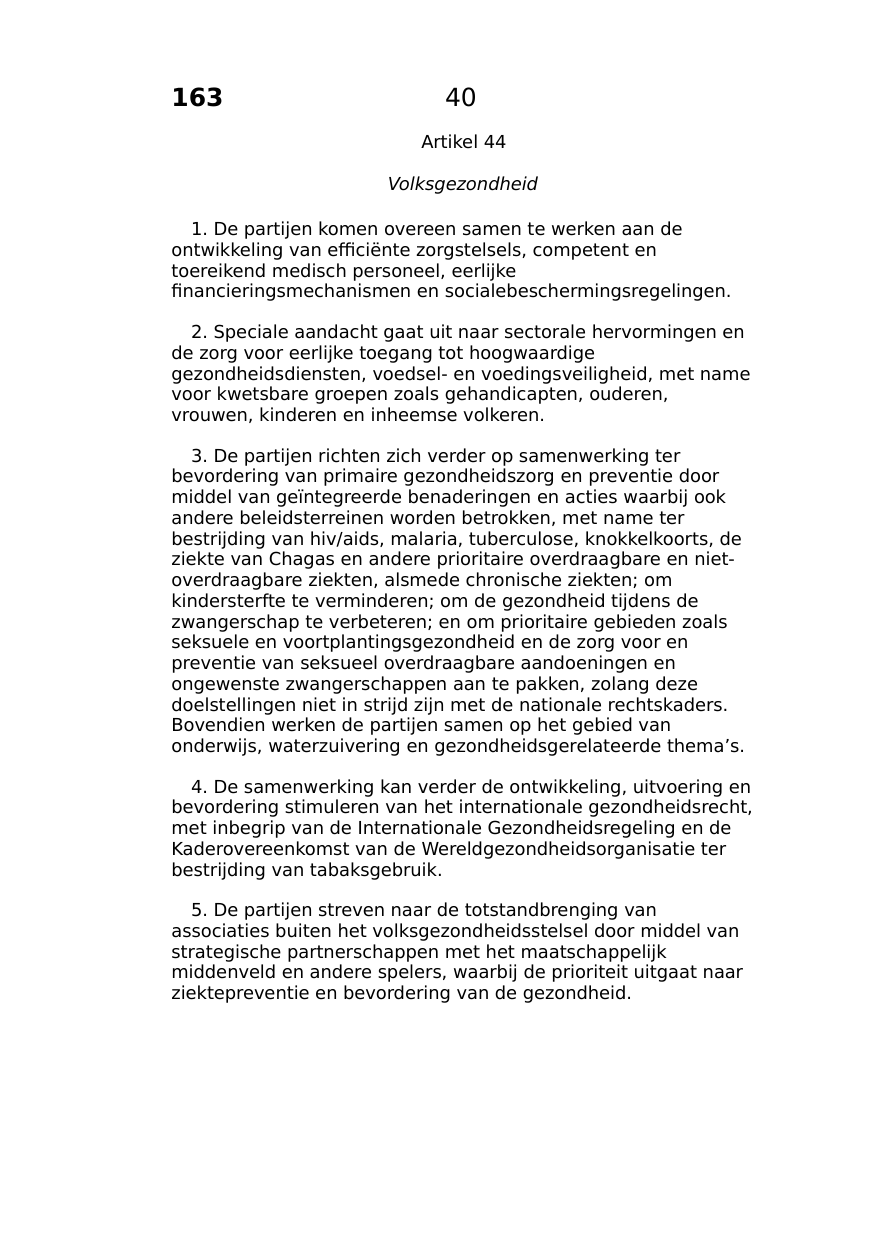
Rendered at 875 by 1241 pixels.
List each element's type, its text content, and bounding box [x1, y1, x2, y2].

text 5. De partijen streven naar de totstandbrenging van associaties buiten het volksgezondheidsstelsel door middel van strategische partnerschappen met het maatschappelijk middenveld en andere spelers, waarbij de prioriteit uitgaat naar ziektepreventie en bevordering van de gezondheid. [171, 900, 756, 1004]
text 1. De partijen komen overeen samen te werken aan de ontwikkeling van efficiënte zorgstelsels, competent en toereikend medisch personeel, eerlijke financieringsmechanismen en socialebeschermingsregelingen. [171, 219, 756, 302]
text 2. Speciale aandacht gaat uit naar sectorale hervormingen en de zorg voor eerlijke toegang tot hoogwaardige gezondheidsdiensten, voedsel- en voedingsveiligheid, met name voor kwetsbare groepen zoals gehandicapten, ouderen, vrouwen, kinderen en inheemse volkeren. [171, 322, 756, 426]
subtitle Artikel 44 Volksgezondheid [171, 132, 756, 194]
text 3. De partijen richten zich verder op samenwerking ter bevordering van primaire gezondheidszorg en preventie door middel van geïntegreerde benaderingen en acties waarbij ook andere beleidsterreinen worden betrokken, met name ter bestrijding van hiv/aids, malaria, tuberculose, knokkelkoorts, de ziekte van Chagas en andere prioritaire overdraagbare en niet-overdraagbare ziekten, alsmede chronische ziekten; om kindersterfte te verminderen; om de gezondheid tijdens de zwangerschap te verbeteren; en om prioritaire gebieden zoals seksuele en voortplantingsgezondheid en de zorg voor en preventie van seksueel overdraagbare aandoeningen en ongewenste zwangerschappen aan te pakken, zolang deze doelstellingen niet in strijd zijn met de nationale rechtskaders. Bovendien werken de partijen samen op het gebied van onderwijs, waterzuivering en gezondheidsgerelateerde thema’s. [171, 446, 756, 757]
text 4. De samenwerking kan verder de ontwikkeling, uitvoering en bevordering stimuleren van het internationale gezondheidsrecht, met inbegrip van de Internationale Gezondheidsregeling en de Kaderovereenkomst van de Wereldgezondheidsorganisatie ter bestrijding van tabaksgebruik. [171, 777, 756, 880]
